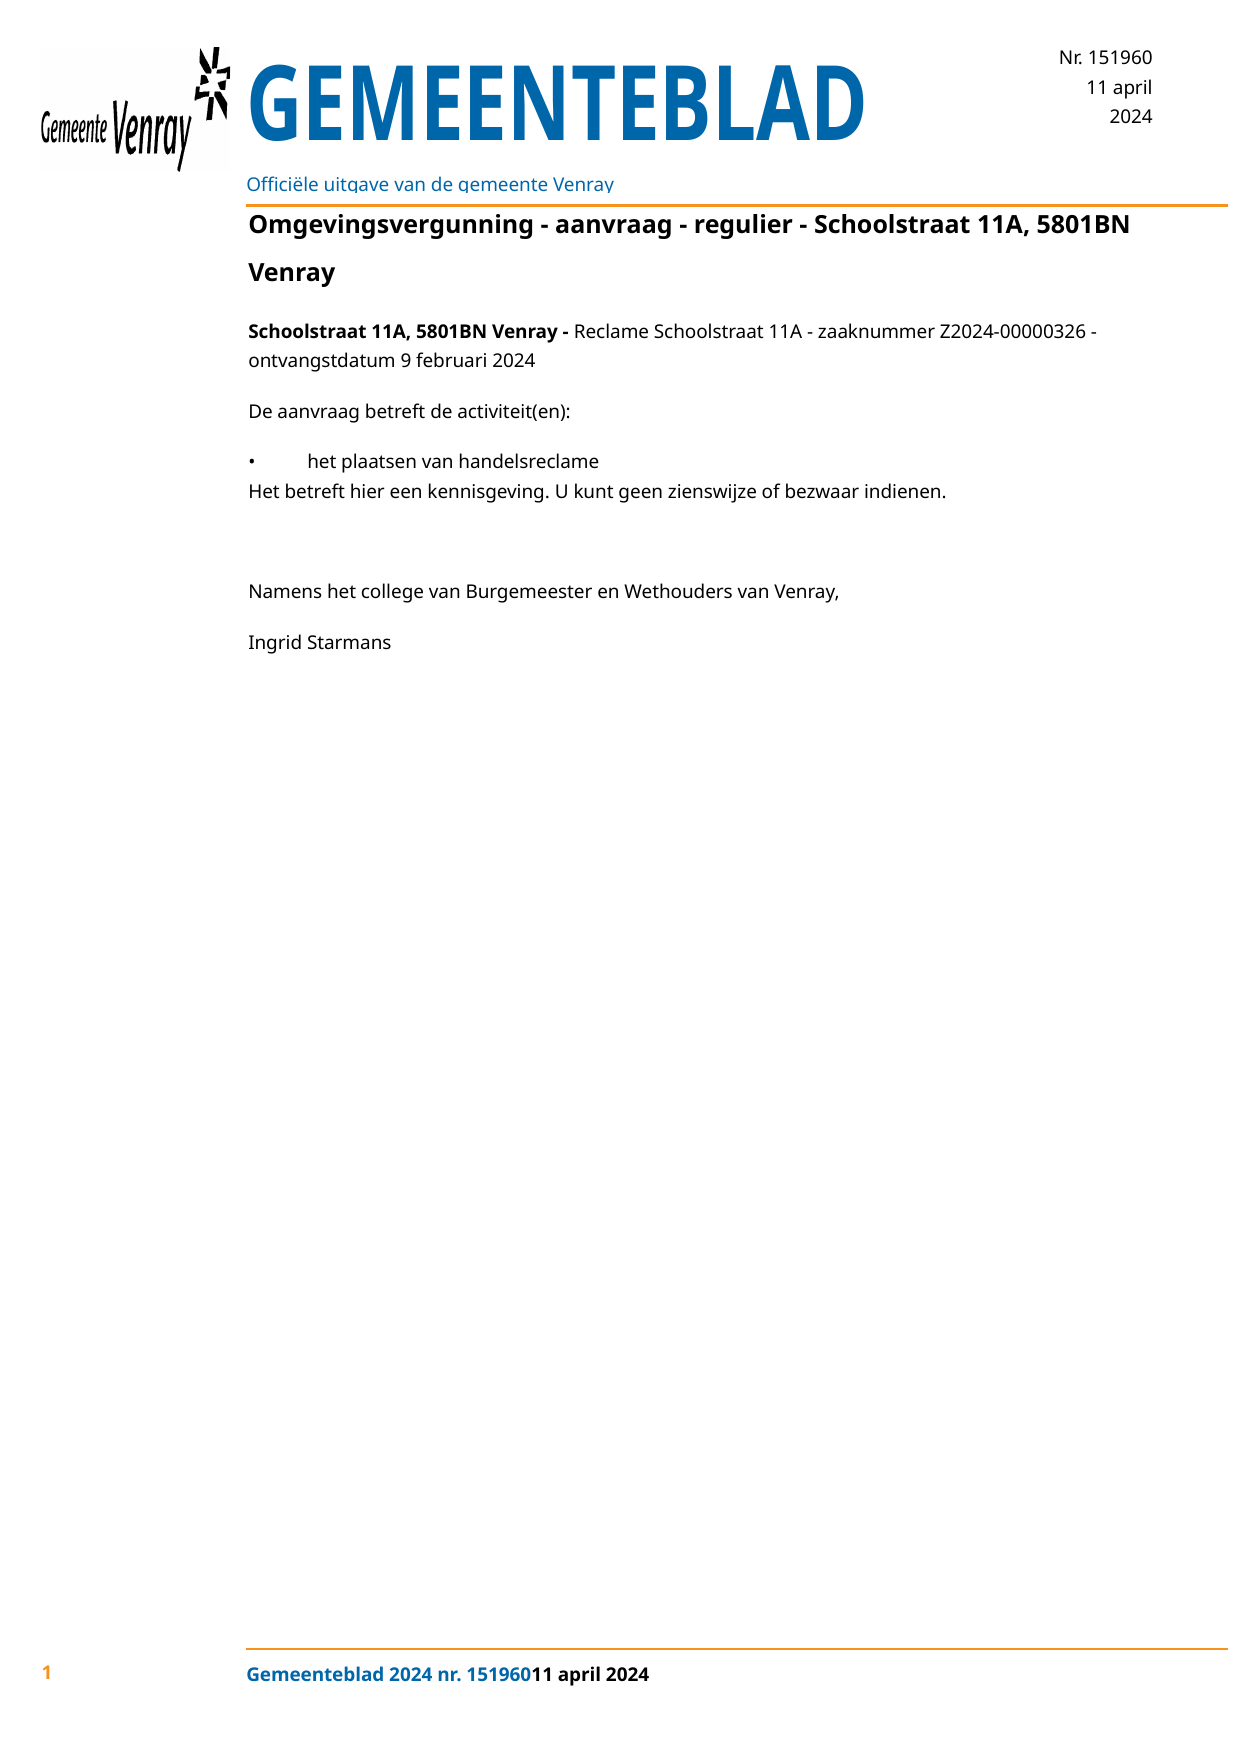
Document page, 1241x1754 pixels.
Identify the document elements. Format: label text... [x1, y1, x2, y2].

text Ingrid Starmans [248, 629, 1152, 655]
text Het betreft hier een kennisgeving. U kunt geen zienswijze of bezwaar indienen. [248, 478, 1152, 504]
text Omgevingsvergunning - aanvraag - regulier - Schoolstraat 11A, 5801BN Venray [248, 207, 1152, 288]
text De aanvraag betreft de activiteit(en): [248, 398, 1152, 424]
text Namens het college van Burgemeester en Wethouders van Venray, [248, 579, 1152, 604]
text Schoolstraat 11A, 5801BN Venray - Reclame Schoolstraat 11A - zaaknummer Z2024-00000326 - ontvangstdatum 9 februari 2024 [248, 318, 1152, 373]
picture [41, 47, 231, 172]
list het plaatsen van handelsreclame [248, 448, 1152, 474]
